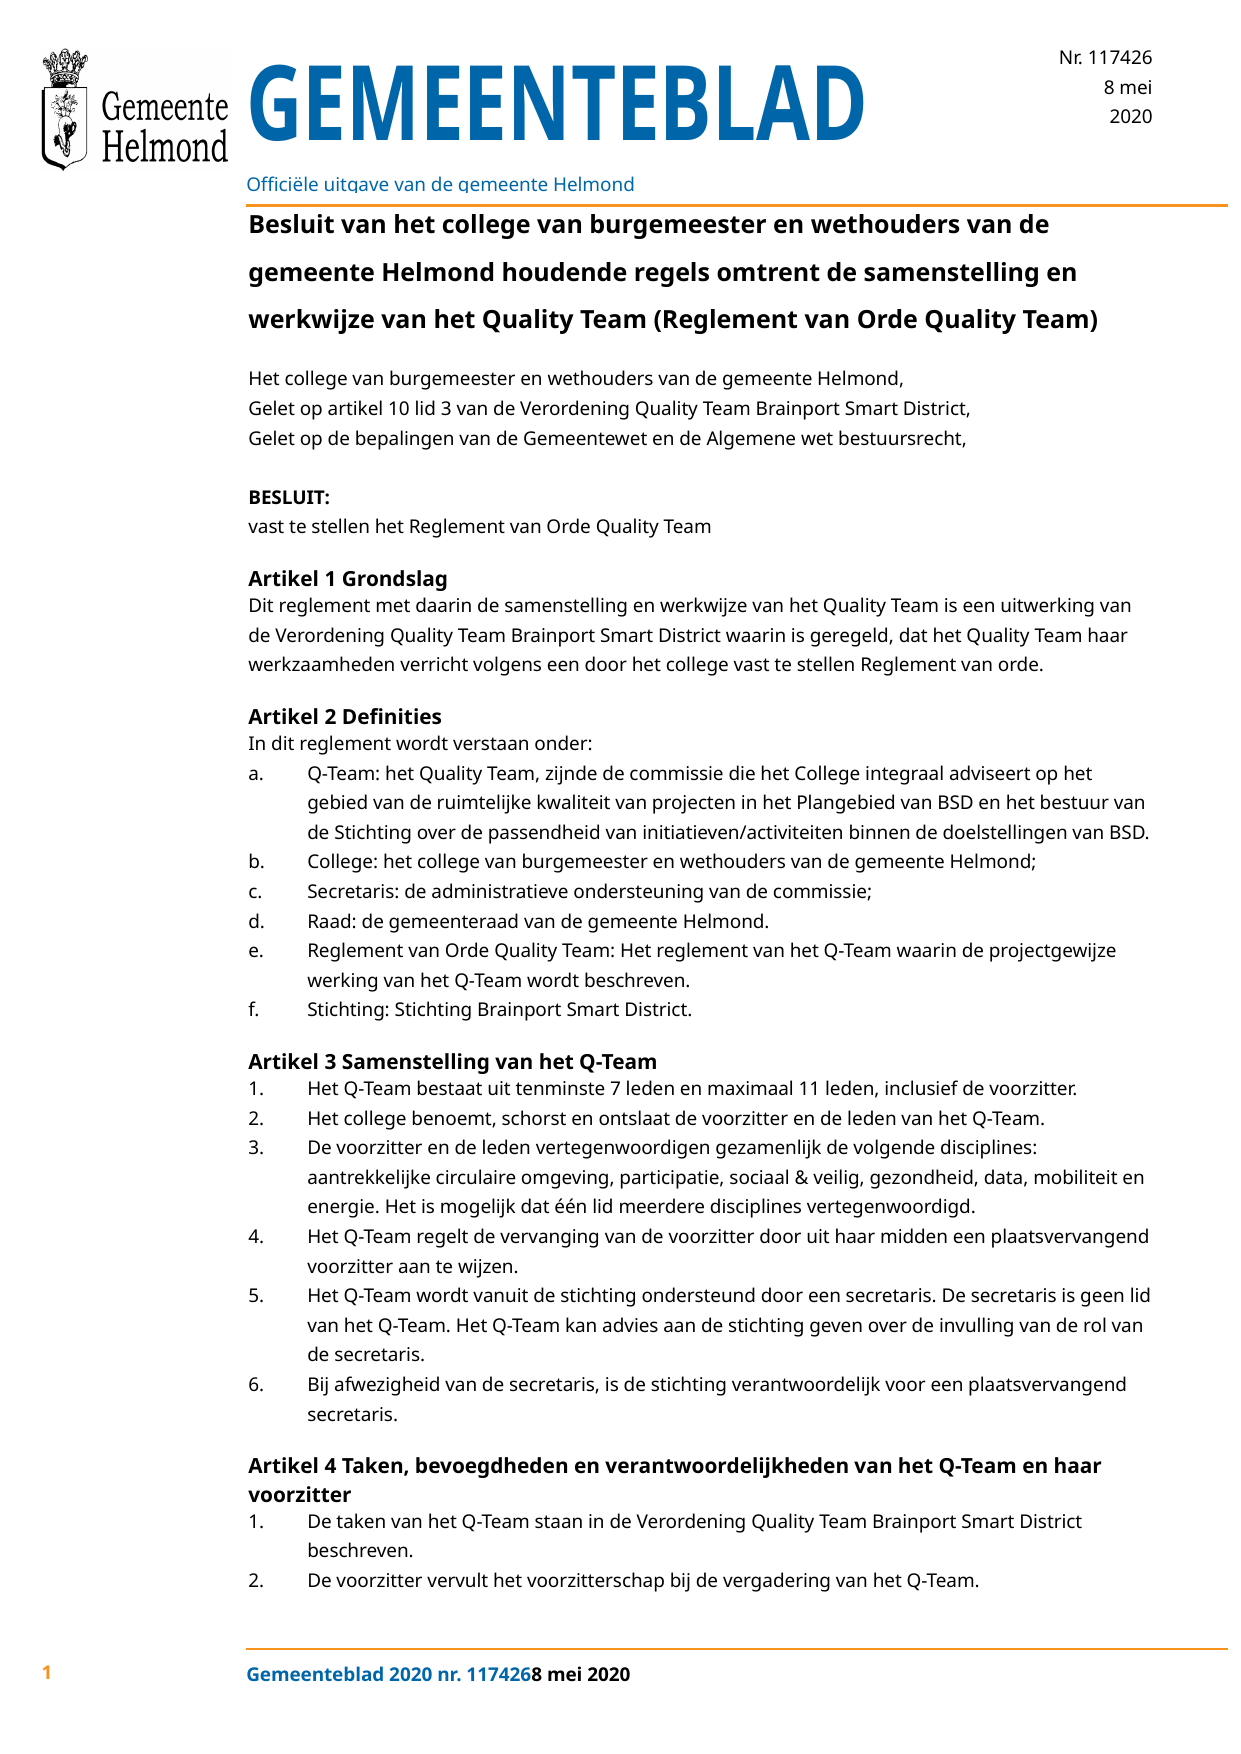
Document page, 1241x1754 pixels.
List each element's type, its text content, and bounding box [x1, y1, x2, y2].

list Het Q-Team regelt de vervanging van de voorzitter door uit haar midden een plaatsvervangend voorzitter aan te wijzen. [248, 1223, 1152, 1279]
list Reglement van Orde Quality Team: Het reglement van het Q-Team waarin de projectgewijze werking van het Q-Team wordt beschreven. [248, 937, 1152, 993]
list De taken van het Q-Team staan in de Verordening Quality Team Brainport Smart District beschreven. [248, 1508, 1152, 1563]
text Gelet op de bepalingen van de Gemeentewet en de Algemene wet bestuursrecht, [248, 425, 1152, 450]
text Besluit van het college van burgemeester en wethouders van de gemeente Helmond houdende regels omtrent de samenstelling en werkwijze van het Quality Team (Reglement van Orde Quality Team) [248, 207, 1152, 336]
list College: het college van burgemeester en wethouders van de gemeente Helmond; [248, 849, 1152, 874]
text Dit reglement met daarin de samenstelling en werkwijze van het Quality Team is een uitwerking van de Verordening Quality Team Brainport Smart District waarin is geregeld, dat het Quality Team haar werkzaamheden verricht volgens een door het college vast te stellen Reglement van orde. [248, 592, 1152, 677]
list Het Q-Team bestaat uit tenminste 7 leden en maximaal 11 leden, inclusief de voorzitter. [248, 1075, 1152, 1101]
text vast te stellen het Reglement van Orde Quality Team [248, 513, 1152, 539]
text Het college van burgemeester en wethouders van de gemeente Helmond, [248, 366, 1152, 391]
list Het Q-Team wordt vanuit de stichting ondersteund door een secretaris. De secretaris is geen lid van het Q-Team. Het Q-Team kan advies aan de stichting geven over de invulling van de rol van de secretaris. [248, 1282, 1152, 1367]
list Raad: de gemeenteraad van de gemeente Helmond. [248, 908, 1152, 933]
text Artikel 3 Samenstelling van het Q-Team [248, 1047, 1152, 1075]
list Bij afwezigheid van de secretaris, is de stichting verantwoordelijk voor een plaatsvervangend secretaris. [248, 1371, 1152, 1427]
picture [41, 47, 231, 172]
list Secretaris: de administratieve ondersteuning van de commissie; [248, 878, 1152, 904]
text BESLUIT: [248, 484, 1152, 509]
list De voorzitter en de leden vertegenwoordigen gezamenlijk de volgende disciplines: aantrekkelijke circulaire omgeving, participatie, sociaal & veilig, gezondheid, data, mobiliteit en energie. Het is mogelijk dat één lid meerdere disciplines vertegenwoordigd. [248, 1134, 1152, 1219]
text Artikel 4 Taken, bevoegdheden en verantwoordelijkheden van het Q-Team en haar voorzitter [248, 1451, 1152, 1508]
text Gelet op artikel 10 lid 3 van de Verordening Quality Team Brainport Smart District, [248, 395, 1152, 421]
list Het college benoemt, schorst en ontslaat de voorzitter en de leden van het Q-Team. [248, 1105, 1152, 1131]
list De voorzitter vervult het voorzitterschap bij de vergadering van het Q-Team. [248, 1567, 1152, 1593]
list Stichting: Stichting Brainport Smart District. [248, 997, 1152, 1022]
list Q-Team: het Quality Team, zijnde de commissie die het College integraal adviseert op het gebied van de ruimtelijke kwaliteit van projecten in het Plangebied van BSD en het bestuur van de Stichting over de passendheid van initiatieven/activiteiten binnen de doelstellingen van BSD. [248, 760, 1152, 845]
text Artikel 1 Grondslag [248, 564, 1152, 592]
text Artikel 2 Definities [248, 702, 1152, 730]
text In dit reglement wordt verstaan onder: [248, 730, 1152, 756]
